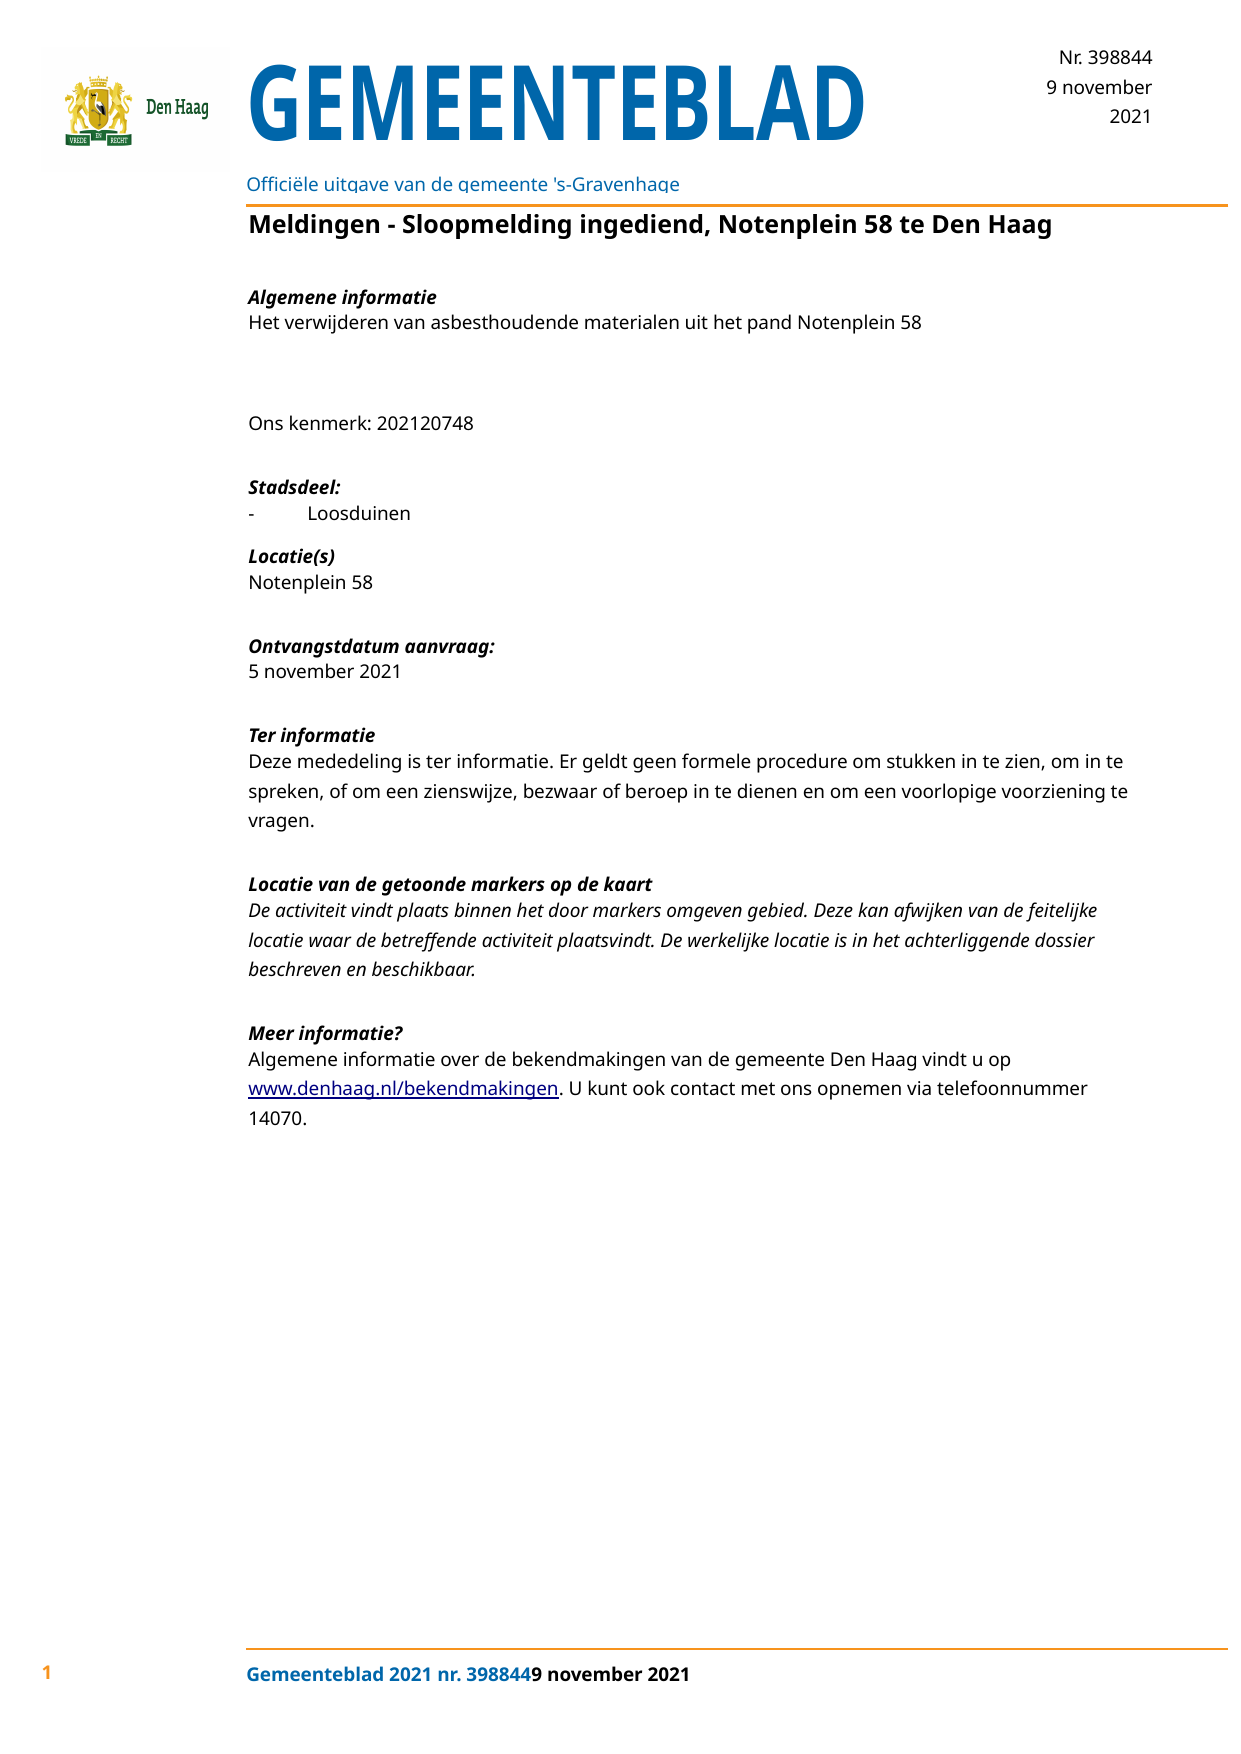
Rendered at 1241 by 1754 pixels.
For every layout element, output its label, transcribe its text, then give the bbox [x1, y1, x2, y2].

text Ter informatie [248, 723, 1152, 748]
text Deze mededeling is ter informatie. Er geldt geen formele procedure om stukken in te zien, om in te spreken, of om een zienswijze, bezwaar of beroep in te dienen en om een voorlopige voorziening te vragen. [248, 748, 1152, 833]
list Loosduinen [248, 500, 1152, 526]
text Meldingen - Sloopmelding ingediend, Notenplein 58 te Den Haag [248, 207, 1152, 241]
text De activiteit vindt plaats binnen het door markers omgeven gebied. Deze kan afwijken van de feitelijke locatie waar de betreffende activiteit plaatsvindt. De werkelijke locatie is in het achterliggende dossier beschreven en beschikbaar. [248, 897, 1152, 982]
text Het verwijderen van asbesthoudende materialen uit het pand Notenplein 58 [248, 309, 1152, 335]
text Meer informatie? [248, 1020, 1152, 1046]
text Ons kenmerk: 202120748 [248, 410, 1152, 436]
text Ontvangstdatum aanvraag: [248, 633, 1152, 659]
text Notenplein 58 [248, 569, 1152, 595]
text Locatie van de getoonde markers op de kaart [248, 871, 1152, 897]
text Algemene informatie [248, 284, 1152, 309]
text Algemene informatie over de bekendmakingen van de gemeente Den Haag vindt u op www.denhaag.nl/bekendmakingen. U kunt ook contact met ons opnemen via telefoonnummer 14070. [248, 1046, 1152, 1131]
text Stadsdeel: [248, 474, 1152, 500]
picture [41, 47, 231, 172]
text 5 november 2021 [248, 659, 1152, 684]
text Locatie(s) [248, 543, 1152, 569]
